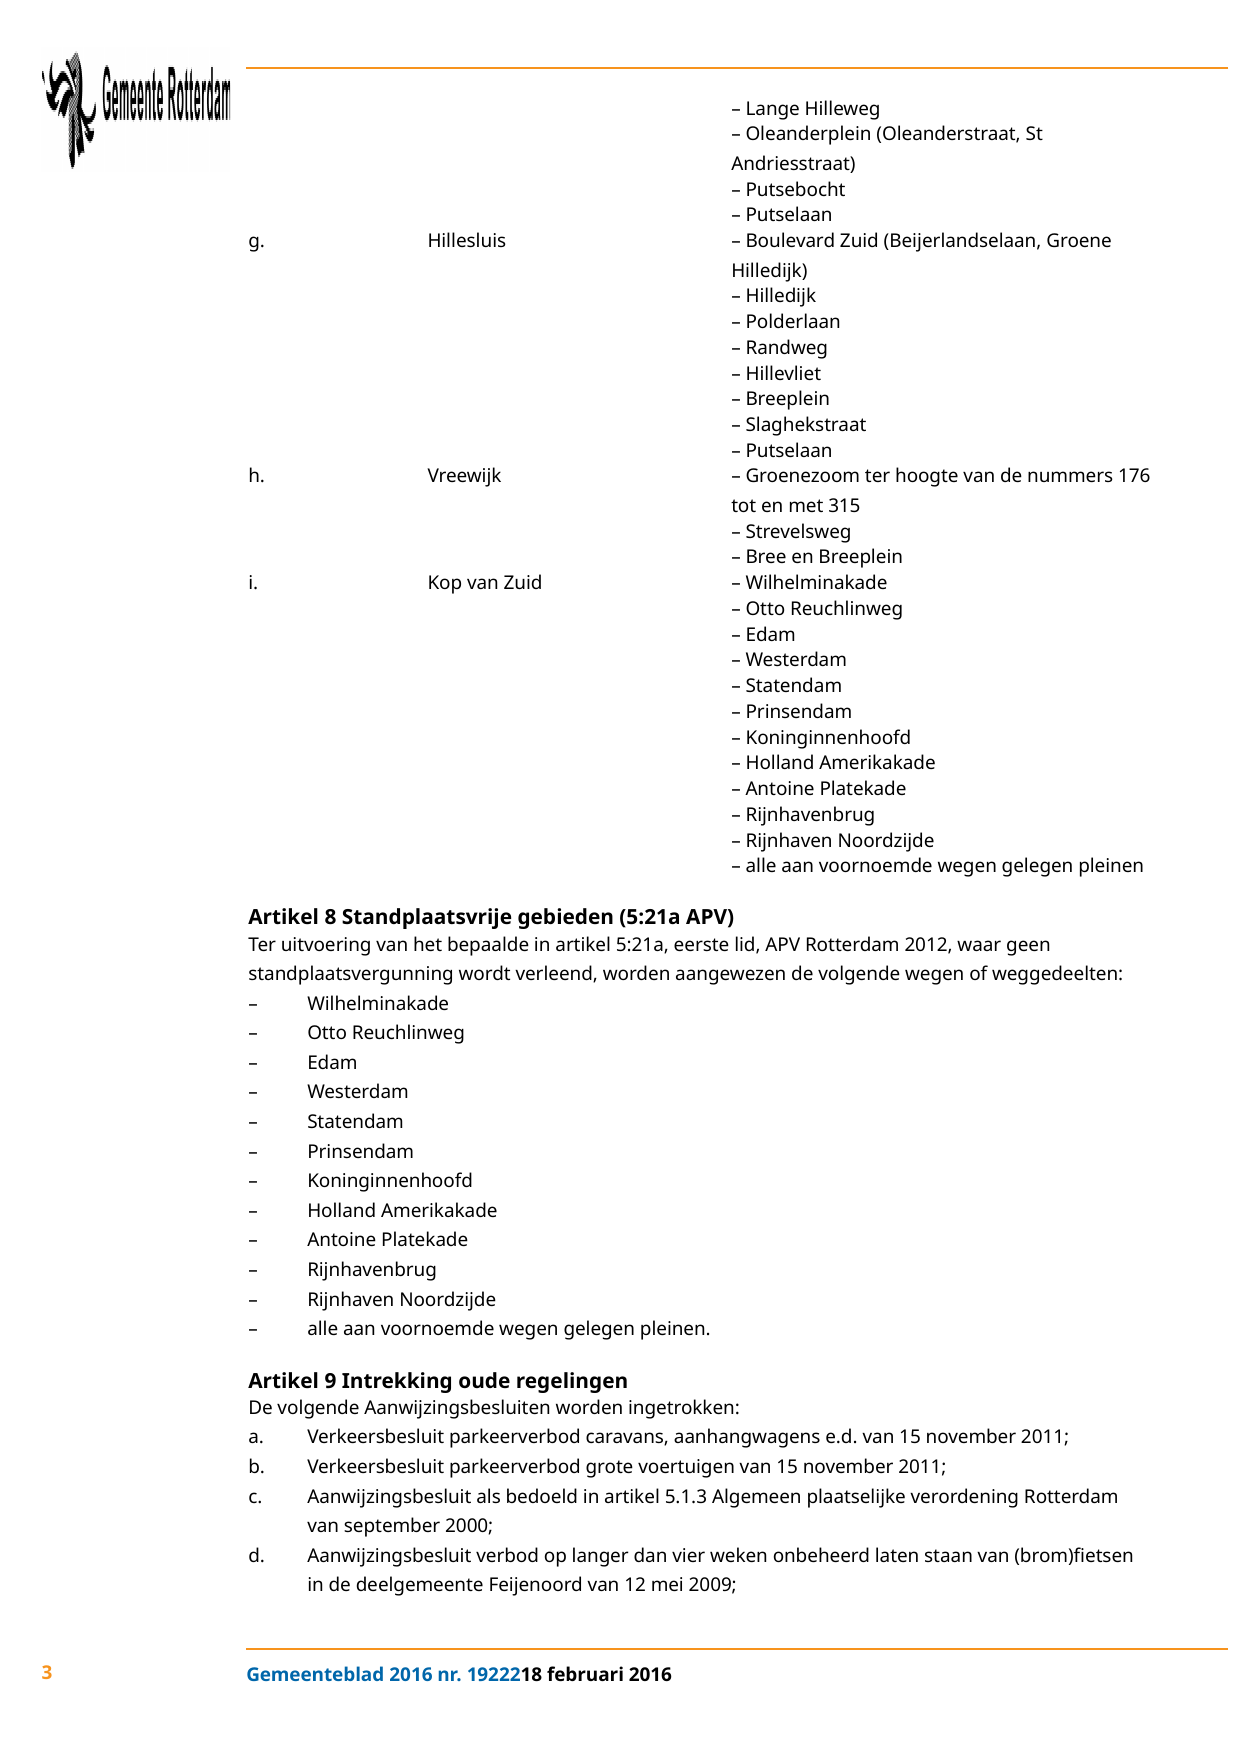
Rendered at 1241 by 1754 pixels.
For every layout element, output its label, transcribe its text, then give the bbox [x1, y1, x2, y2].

table_cell [427, 176, 731, 202]
list alle aan voornoemde wegen gelegen pleinen. [248, 1315, 1152, 1341]
table_cell [248, 544, 427, 569]
table_cell – Putselaan [731, 202, 1152, 227]
table_cell – Polderlaan [731, 308, 1152, 334]
table_cell [427, 544, 731, 569]
list Westerdam [248, 1079, 1152, 1104]
table_cell [248, 595, 427, 621]
table_cell h. [248, 463, 427, 518]
table_cell [248, 750, 427, 775]
table_cell – Breeplein [731, 386, 1152, 411]
table_cell [248, 621, 427, 647]
table_cell [427, 775, 731, 801]
table_cell [427, 595, 731, 621]
table_cell [427, 853, 731, 878]
table_cell [427, 724, 731, 749]
table_cell – Randweg [731, 334, 1152, 360]
table_cell – Statendam [731, 673, 1152, 698]
table_cell – Lange Hilleweg [731, 95, 1152, 121]
table_cell – Koninginnenhoofd [731, 724, 1152, 749]
table_cell – Bree en Breeplein [731, 544, 1152, 569]
list Koninginnenhoofd [248, 1167, 1152, 1193]
table_cell [248, 801, 427, 827]
table_cell [248, 518, 427, 544]
list Holland Amerikakade [248, 1197, 1152, 1223]
table_cell [427, 411, 731, 437]
list Rijnhaven Noordzijde [248, 1286, 1152, 1311]
table_cell – alle aan voornoemde wegen gelegen pleinen [731, 853, 1152, 878]
table_cell [427, 647, 731, 672]
table_cell [248, 411, 427, 437]
table_cell i. [248, 570, 427, 595]
table_cell [427, 202, 731, 227]
table_cell g. [248, 227, 427, 283]
table_cell [427, 801, 731, 827]
table_cell [248, 698, 427, 724]
table_cell – Otto Reuchlinweg [731, 595, 1152, 621]
table_cell [248, 121, 427, 176]
table_cell – Antoine Platekade [731, 775, 1152, 801]
table_cell [248, 853, 427, 878]
table_cell – Edam [731, 621, 1152, 647]
table_cell [248, 95, 427, 121]
table_cell Vreewijk [427, 463, 731, 518]
table_cell – Wilhelminakade [731, 570, 1152, 595]
table_cell – Holland Amerikakade [731, 750, 1152, 775]
table_cell [248, 202, 427, 227]
table_cell [248, 360, 427, 386]
table_cell – Putselaan [731, 437, 1152, 463]
table_cell – Rijnhaven Noordzijde [731, 827, 1152, 852]
list Aanwijzingsbesluit verbod op langer dan vier weken onbeheerd laten staan van (brom)fietsen in de deelgemeente Feijenoord van 12 mei 2009; [248, 1542, 1152, 1597]
text Ter uitvoering van het bepaalde in artikel 5:21a, eerste lid, APV Rotterdam 2012, waar geen standplaatsvergunning wordt verleend, worden aangewezen de volgende wegen of weggedeelten: [248, 931, 1152, 986]
table_cell – Prinsendam [731, 698, 1152, 724]
table_cell – Oleanderplein (Oleanderstraat, St Andriesstraat) [731, 121, 1152, 176]
text Artikel 9 Intrekking oude regelingen [248, 1366, 1152, 1394]
table_cell – Slaghekstraat [731, 411, 1152, 437]
table_cell [248, 775, 427, 801]
picture [41, 47, 231, 172]
text De volgende Aanwijzingsbesluiten worden ingetrokken: [248, 1394, 1152, 1420]
list Verkeersbesluit parkeerverbod caravans, aanhangwagens e.d. van 15 november 2011; [248, 1424, 1152, 1449]
table_cell [427, 334, 731, 360]
table_cell Kop van Zuid [427, 570, 731, 595]
table_cell – Boulevard Zuid (Beijerlandselaan, Groene Hilledijk) [731, 227, 1152, 283]
table_cell [427, 386, 731, 411]
table_cell – Rijnhavenbrug [731, 801, 1152, 827]
list Otto Reuchlinweg [248, 1019, 1152, 1045]
list Aanwijzingsbesluit als bedoeld in artikel 5.1.3 Algemeen plaatselijke verordening Rotterdam van september 2000; [248, 1483, 1152, 1538]
table_cell [427, 308, 731, 334]
table_cell [427, 360, 731, 386]
table_cell [427, 827, 731, 852]
text Artikel 8 Standplaatsvrije gebieden (5:21a APV) [248, 902, 1152, 931]
table_cell [427, 518, 731, 544]
table_cell [427, 283, 731, 308]
table_cell – Strevelsweg [731, 518, 1152, 544]
table_cell [427, 621, 731, 647]
table_cell – Putsebocht [731, 176, 1152, 202]
table_cell [248, 176, 427, 202]
list Edam [248, 1049, 1152, 1075]
table_cell – Groenezoom ter hoogte van de nummers 176 tot en met 315 [731, 463, 1152, 518]
table_cell [248, 724, 427, 749]
table_cell [427, 437, 731, 463]
table_cell – Hillevliet [731, 360, 1152, 386]
table_cell – Westerdam [731, 647, 1152, 672]
table_cell [248, 283, 427, 308]
table_cell [427, 698, 731, 724]
list Wilhelminakade [248, 990, 1152, 1016]
list Antoine Platekade [248, 1227, 1152, 1252]
list Prinsendam [248, 1138, 1152, 1163]
table_cell [248, 673, 427, 698]
list Statendam [248, 1108, 1152, 1134]
table_cell [248, 647, 427, 672]
table_cell [248, 827, 427, 852]
table_cell – Hilledijk [731, 283, 1152, 308]
table_cell [427, 95, 731, 121]
table_cell [248, 437, 427, 463]
table_cell Hillesluis [427, 227, 731, 283]
list Verkeersbesluit parkeerverbod grote voertuigen van 15 november 2011; [248, 1453, 1152, 1479]
table_cell [427, 673, 731, 698]
table_cell [248, 386, 427, 411]
table_cell [248, 308, 427, 334]
table_cell [427, 750, 731, 775]
table_cell [427, 121, 731, 176]
list Rijnhavenbrug [248, 1256, 1152, 1282]
table_cell [248, 334, 427, 360]
